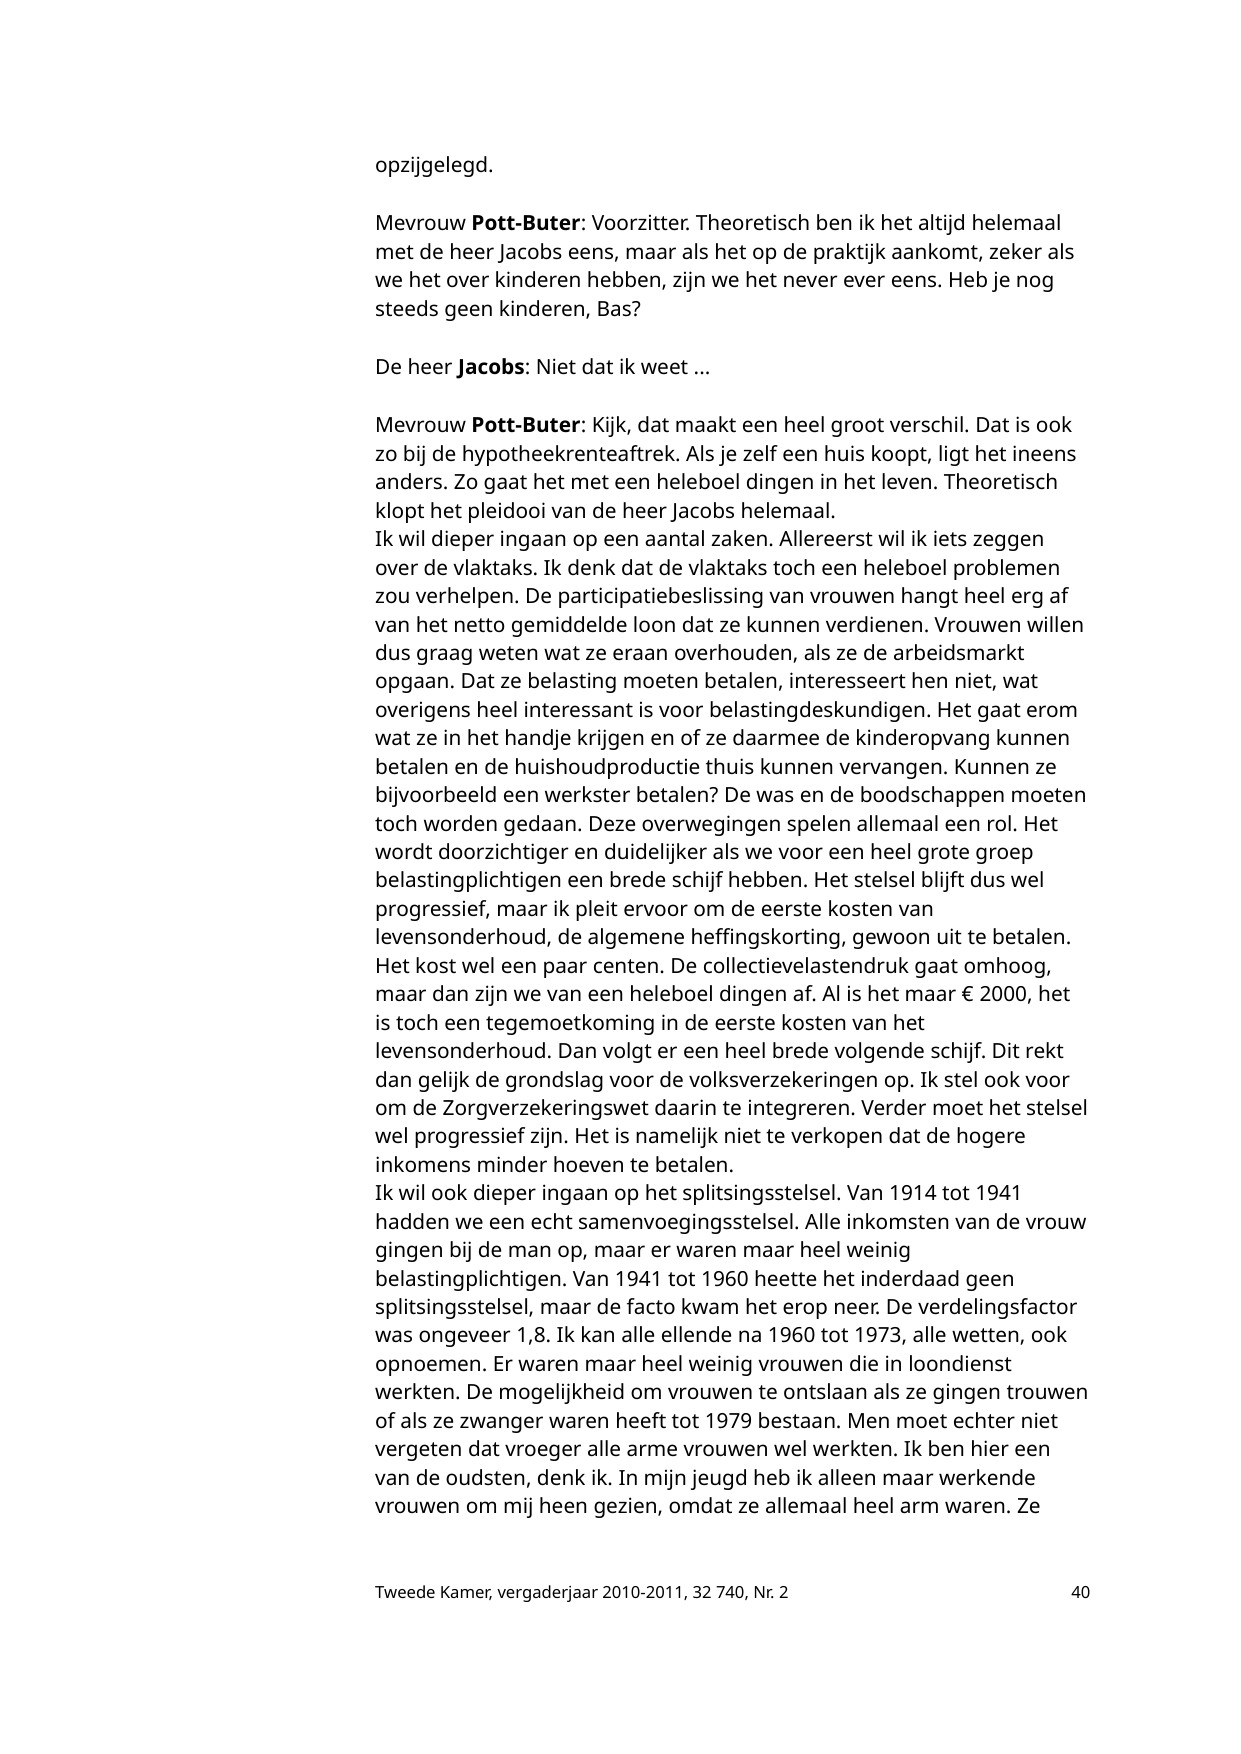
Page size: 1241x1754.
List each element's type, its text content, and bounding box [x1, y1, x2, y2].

text Mevrouw Pott-Buter: Voorzitter. Theoretisch ben ik het altijd helemaal met de heer Jacobs eens, maar als het op de praktijk aankomt, zeker als we het over kinderen hebben, zijn we het never ever eens. Heb je nog steeds geen kinderen, Bas? [375, 208, 1090, 322]
text De heer Jacobs: Niet dat ik weet ... [375, 352, 1090, 381]
text Ik wil dieper ingaan op een aantal zaken. Allereerst wil ik iets zeggen over de vlaktaks. Ik denk dat de vlaktaks toch een heleboel problemen zou verhelpen. De participatiebeslissing van vrouwen hangt heel erg af van het netto gemiddelde loon dat ze kunnen verdienen. Vrouwen willen dus graag weten wat ze eraan overhouden, als ze de arbeidsmarkt opgaan. Dat ze belasting moeten betalen, interesseert hen niet, wat overigens heel interessant is voor belastingdeskundigen. Het gaat erom wat ze in het handje krijgen en of ze daarmee de kinderopvang kunnen betalen en de huishoudproductie thuis kunnen vervangen. Kunnen ze bijvoorbeeld een werkster betalen? De was en de boodschappen moeten toch worden gedaan. Deze overwegingen spelen allemaal een rol. Het wordt doorzichtiger en duidelijker als we voor een heel grote groep belastingplichtigen een brede schijf hebben. Het stelsel blijft dus wel progressief, maar ik pleit ervoor om de eerste kosten van levensonderhoud, de algemene heffingskorting, gewoon uit te betalen. Het kost wel een paar centen. De collectievelastendruk gaat omhoog, maar dan zijn we van een heleboel dingen af. Al is het maar € 2000, het is toch een tegemoetkoming in de eerste kosten van het levensonderhoud. Dan volgt er een heel brede volgende schijf. Dit rekt dan gelijk de grondslag voor de volksverzekeringen op. Ik stel ook voor om de Zorgverzekeringswet daarin te integreren. Verder moet het stelsel wel progressief zijn. Het is namelijk niet te verkopen dat de hogere inkomens minder hoeven te betalen. [375, 524, 1090, 1178]
text Mevrouw Pott-Buter: Kijk, dat maakt een heel groot verschil. Dat is ook zo bij de hypotheekrenteaftrek. Als je zelf een huis koopt, ligt het ineens anders. Zo gaat het met een heleboel dingen in het leven. Theoretisch klopt het pleidooi van de heer Jacobs helemaal. [375, 411, 1090, 524]
text Ik wil ook dieper ingaan op het splitsingsstelsel. Van 1914 tot 1941 hadden we een echt samenvoegingsstelsel. Alle inkomsten van de vrouw gingen bij de man op, maar er waren maar heel weinig belastingplichtigen. Van 1941 tot 1960 heette het inderdaad geen splitsingsstelsel, maar de facto kwam het erop neer. De verdelingsfactor was ongeveer 1,8. Ik kan alle ellende na 1960 tot 1973, alle wetten, ook opnoemen. Er waren maar heel weinig vrouwen die in loondienst werkten. De mogelijkheid om vrouwen te ontslaan als ze gingen trouwen of als ze zwanger waren heeft tot 1979 bestaan. Men moet echter niet vergeten dat vroeger alle arme vrouwen wel werkten. Ik ben hier een van de oudsten, denk ik. In mijn jeugd heb ik alleen maar werkende vrouwen om mij heen gezien, omdat ze allemaal heel arm waren. Ze [375, 1178, 1090, 1520]
text opzijgelegd. [375, 150, 1090, 178]
